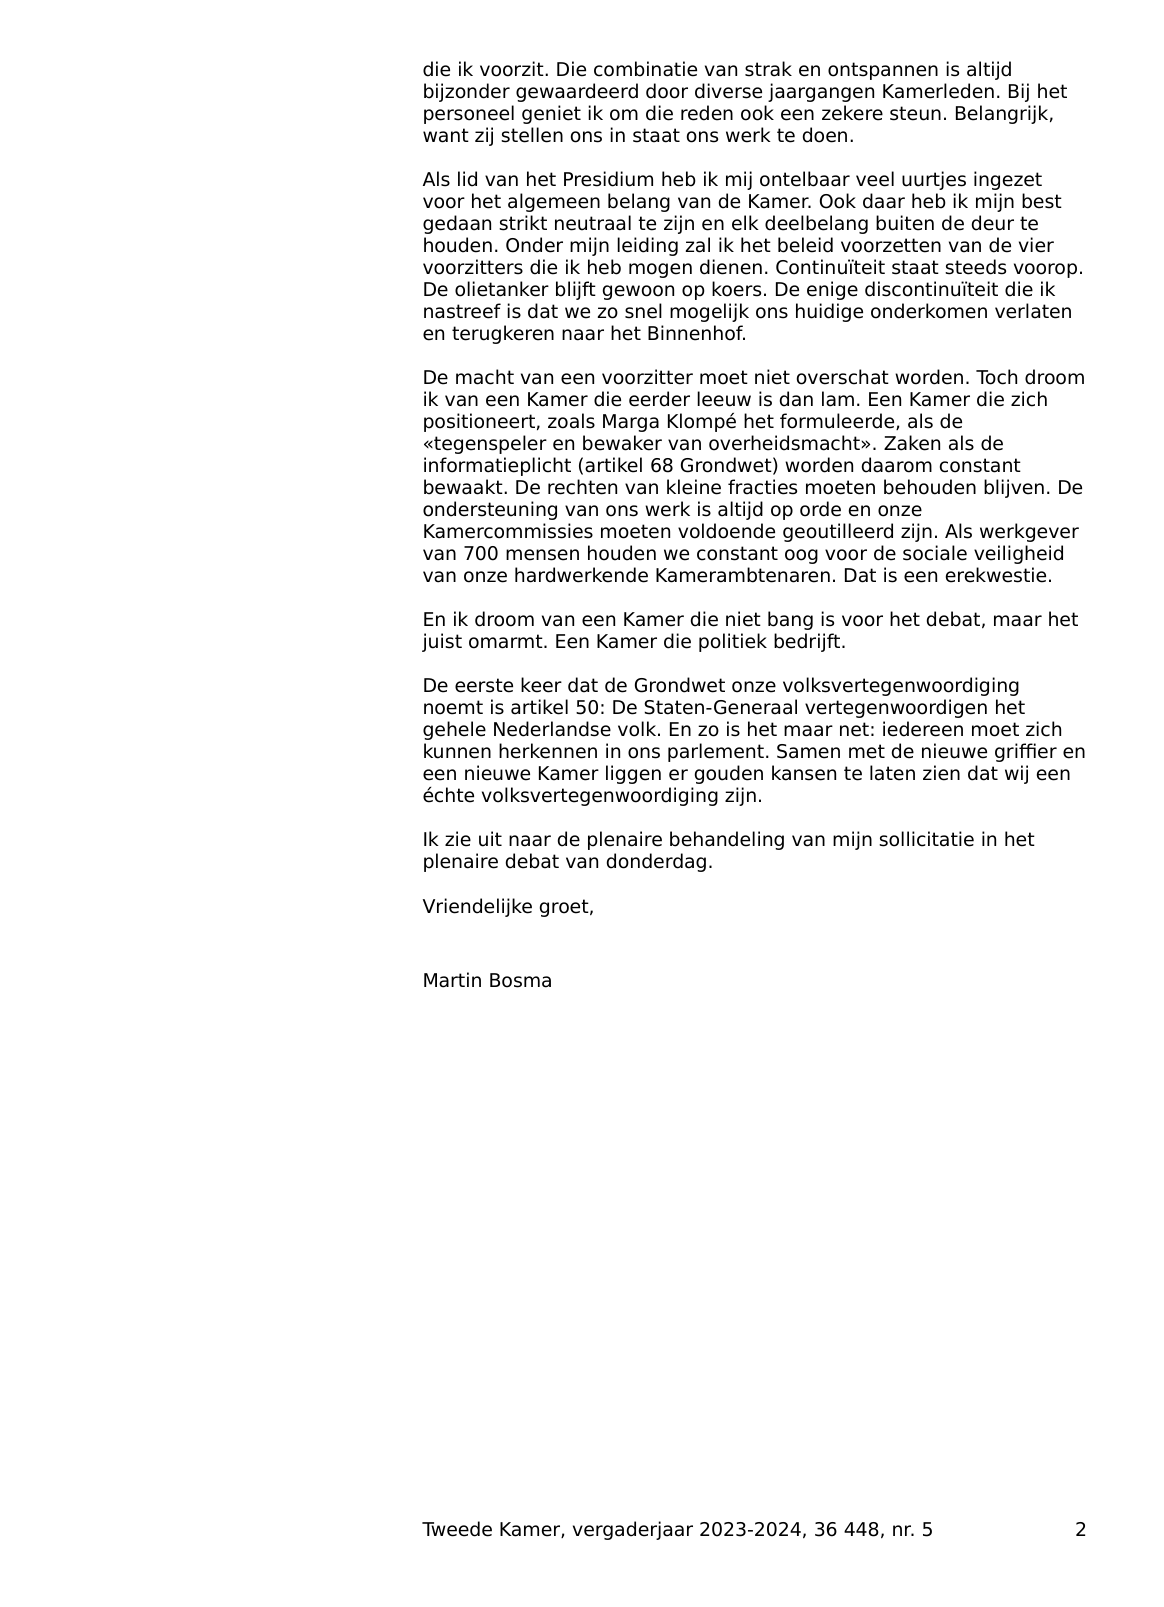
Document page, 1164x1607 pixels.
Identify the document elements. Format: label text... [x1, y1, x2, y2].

text die ik voorzit. Die combinatie van strak en ontspannen is altijd bijzonder gewaardeerd door diverse jaargangen Kamerleden. Bij het personeel geniet ik om die reden ook een zekere steun. Belangrijk, want zij stellen ons in staat ons werk te doen. [422, 59, 1087, 147]
text Martin Bosma [422, 947, 1087, 991]
text Vriendelijke groet, [422, 896, 1087, 917]
text Ik zie uit naar de plenaire behandeling van mijn sollicitatie in het plenaire debat van donderdag. [422, 829, 1087, 873]
text En ik droom van een Kamer die niet bang is voor het debat, maar het juist omarmt. Een Kamer die politiek bedrijft. [422, 609, 1087, 653]
text Als lid van het Presidium heb ik mij ontelbaar veel uurtjes ingezet voor het algemeen belang van de Kamer. Ook daar heb ik mijn best gedaan strikt neutraal te zijn en elk deelbelang buiten de deur te houden. Onder mijn leiding zal ik het beleid voorzetten van de vier voorzitters die ik heb mogen dienen. Continuïteit staat steeds voorop. De olietanker blijft gewoon op koers. De enige discontinuïteit die ik nastreef is dat we zo snel mogelijk ons huidige onderkomen verlaten en terugkeren naar het Binnenhof. [422, 169, 1087, 345]
text De eerste keer dat de Grondwet onze volksvertegenwoordiging noemt is artikel 50: De Staten-Generaal vertegenwoordigen het gehele Nederlandse volk. En zo is het maar net: iedereen moet zich kunnen herkennen in ons parlement. Samen met de nieuwe griffier en een nieuwe Kamer liggen er gouden kansen te laten zien dat wij een échte volksvertegenwoordiging zijn. [422, 675, 1087, 807]
text De macht van een voorzitter moet niet overschat worden. Toch droom ik van een Kamer die eerder leeuw is dan lam. Een Kamer die zich positioneert, zoals Marga Klompé het formuleerde, als de «tegenspeler en bewaker van overheidsmacht». Zaken als de informatieplicht (artikel 68 Grondwet) worden daarom constant bewaakt. De rechten van kleine fracties moeten behouden blijven. De ondersteuning van ons werk is altijd op orde en onze Kamercommissies moeten voldoende geoutilleerd zijn. Als werkgever van 700 mensen houden we constant oog voor de sociale veiligheid van onze hardwerkende Kamerambtenaren. Dat is een erekwestie. [422, 367, 1087, 587]
